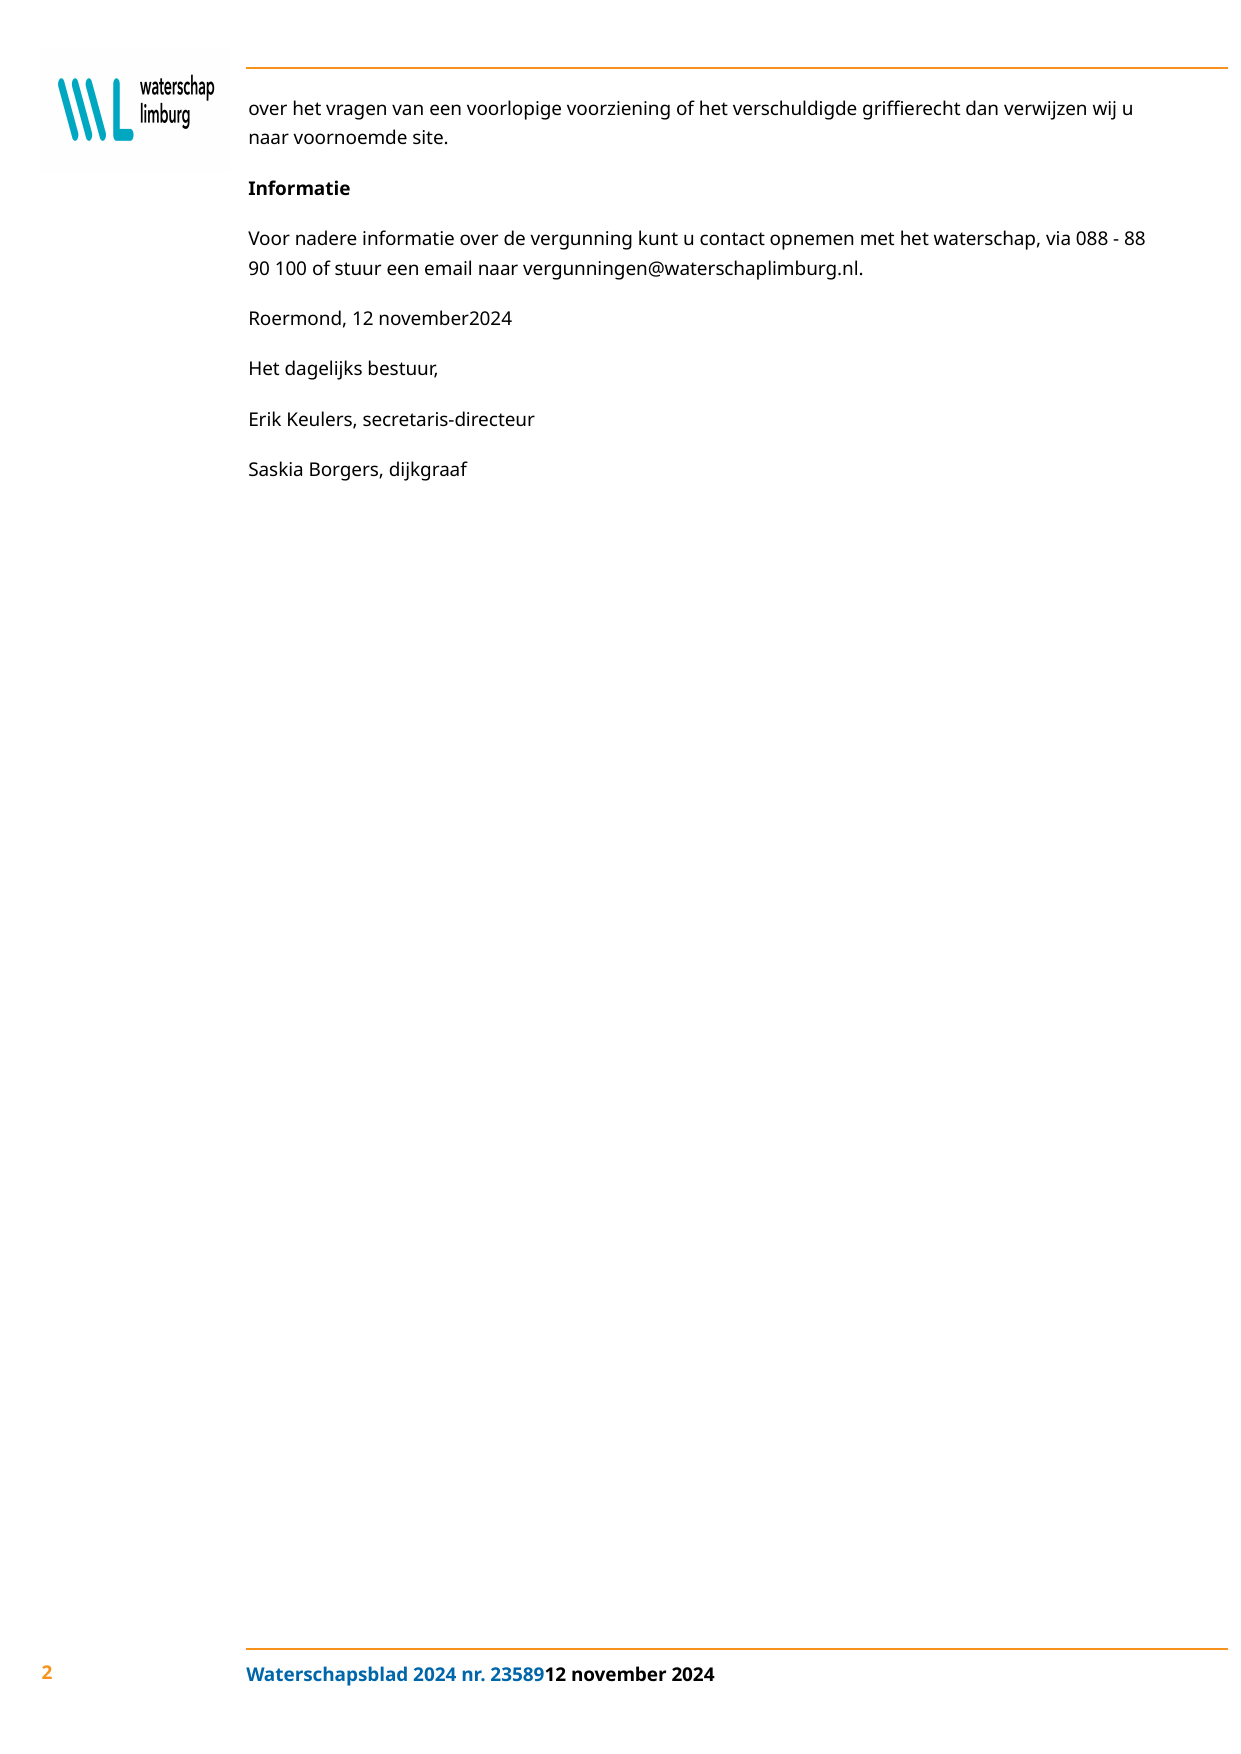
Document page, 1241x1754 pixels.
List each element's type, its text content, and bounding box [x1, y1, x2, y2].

text Voor nadere informatie over de vergunning kunt u contact opnemen met het waterschap, via 088 - 88 90 100 of stuur een email naar vergunningen@waterschaplimburg.nl. [248, 225, 1152, 281]
text Het dagelijks bestuur, [248, 356, 1152, 381]
text Informatie [248, 175, 1152, 201]
text Erik Keulers, secretaris-directeur [248, 406, 1152, 432]
picture [41, 47, 231, 172]
text Saskia Borgers, dijkgraaf [248, 456, 1152, 482]
text Roermond, 12 november2024 [248, 305, 1152, 331]
text over het vragen van een voorlopige voorziening of het verschuldigde griffierecht dan verwijzen wij u naar voornoemde site. [248, 95, 1152, 150]
